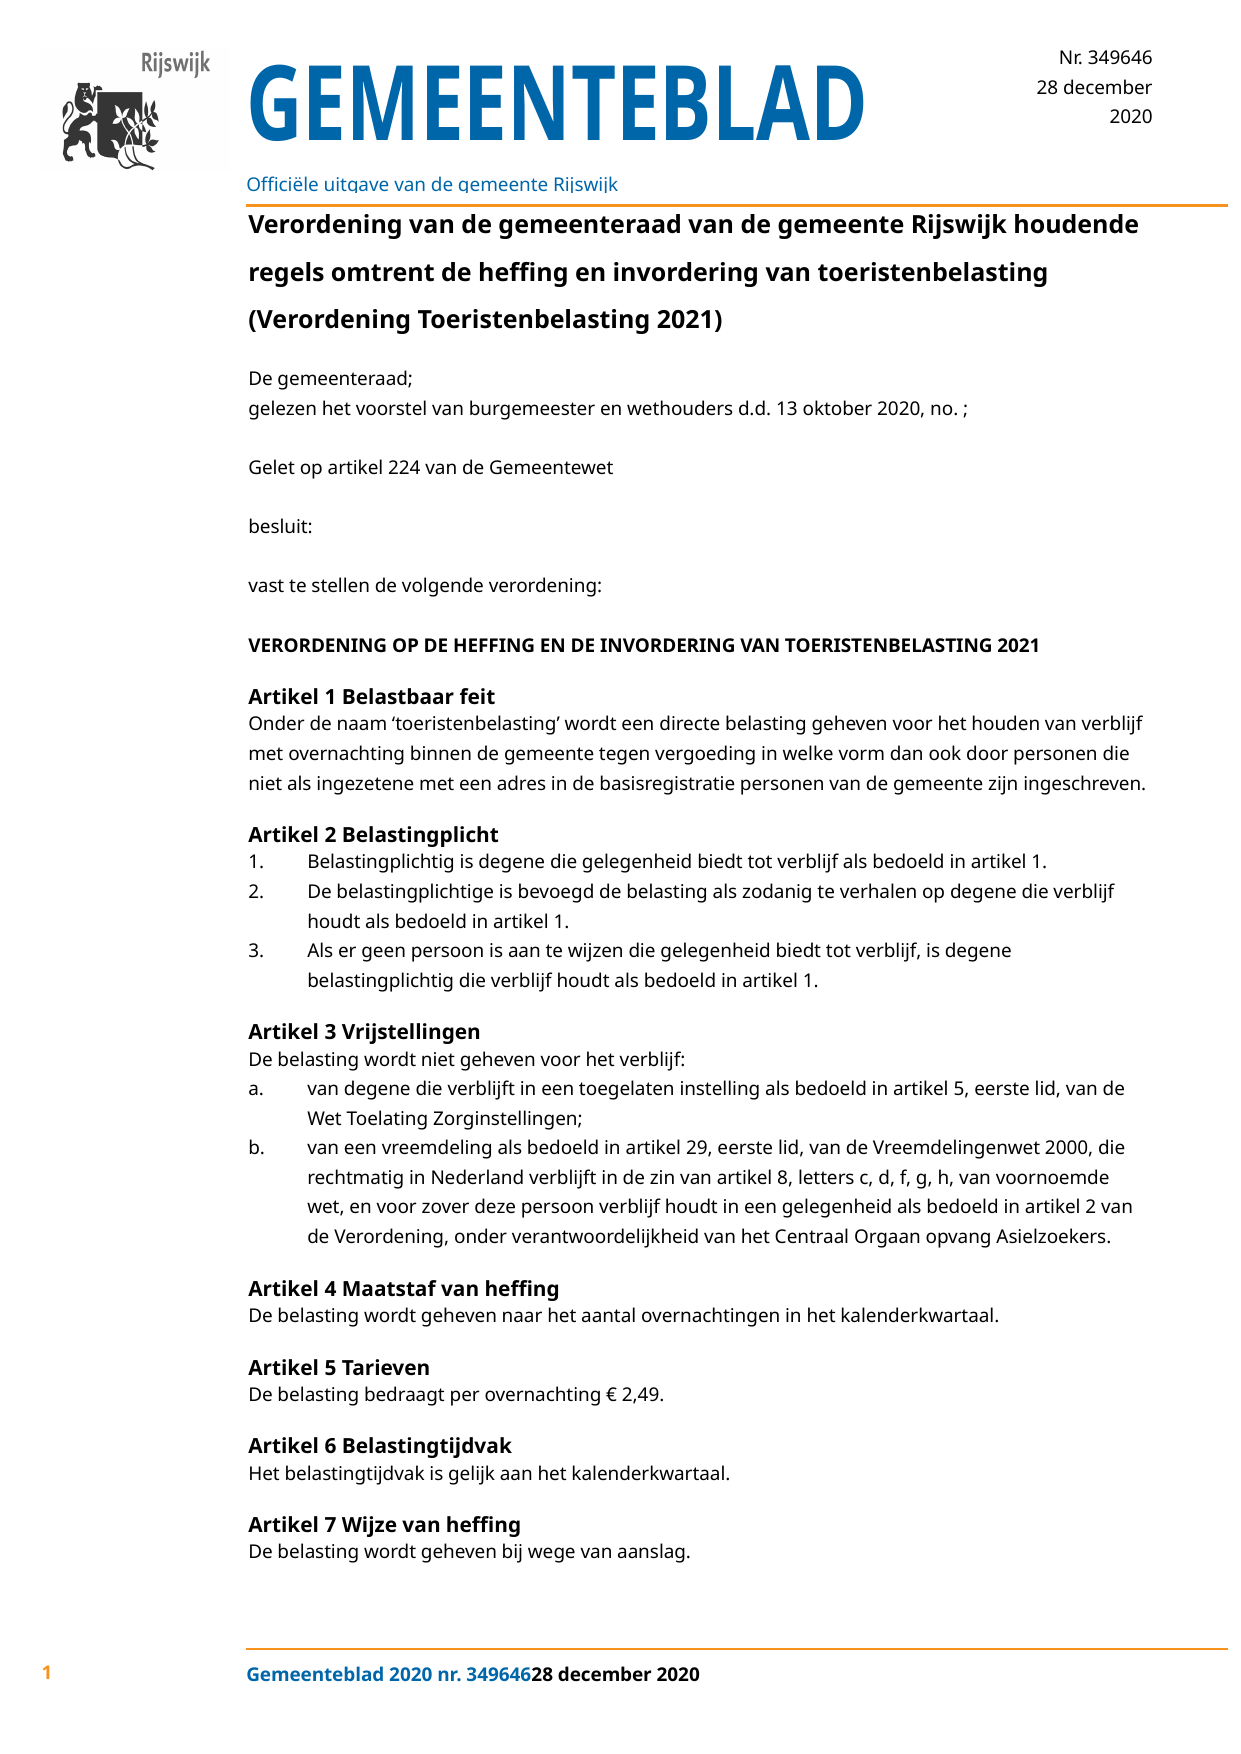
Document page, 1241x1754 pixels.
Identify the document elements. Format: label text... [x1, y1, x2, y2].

text Artikel 4 Maatstaf van heffing [248, 1274, 1152, 1302]
text De gemeenteraad; [248, 366, 1152, 391]
text Artikel 7 Wijze van heffing [248, 1510, 1152, 1539]
text besluit: [248, 513, 1152, 539]
text gelezen het voorstel van burgemeester en wethouders d.d. 13 oktober 2020, no. ; [248, 395, 1152, 421]
text De belasting wordt geheven naar het aantal overnachtingen in het kalenderkwartaal. [248, 1302, 1152, 1328]
list Belastingplichtig is degene die gelegenheid biedt tot verblijf als bedoeld in artikel 1. [248, 849, 1152, 874]
list De belastingplichtige is bevoegd de belasting als zodanig te verhalen op degene die verblijf houdt als bedoeld in artikel 1. [248, 878, 1152, 933]
text Artikel 5 Tarieven [248, 1353, 1152, 1381]
list van een vreemdeling als bedoeld in artikel 29, eerste lid, van de Vreemdelingenwet 2000, die rechtmatig in Nederland verblijft in de zin van artikel 8, letters c, d, f, g, h, van voornoemde wet, en voor zover deze persoon verblijf houdt in een gelegenheid als bedoeld in artikel 2 van de Verordening, onder verantwoordelijkheid van het Centraal Orgaan opvang Asielzoekers. [248, 1134, 1152, 1249]
text De belasting wordt niet geheven voor het verblijf: [248, 1046, 1152, 1072]
text Onder de naam ‘toeristenbelasting’ wordt een directe belasting geheven voor het houden van verblijf met overnachting binnen de gemeente tegen vergoeding in welke vorm dan ook door personen die niet als ingezetene met een adres in de basisregistratie personen van de gemeente zijn ingeschreven. [248, 711, 1152, 796]
list van degene die verblijft in een toegelaten instelling als bedoeld in artikel 5, eerste lid, van de Wet Toelating Zorginstellingen; [248, 1075, 1152, 1131]
list Als er geen persoon is aan te wijzen die gelegenheid biedt tot verblijf, is degene belastingplichtig die verblijf houdt als bedoeld in artikel 1. [248, 937, 1152, 993]
text Artikel 1 Belastbaar feit [248, 682, 1152, 711]
text vast te stellen de volgende verordening: [248, 573, 1152, 598]
picture [41, 47, 231, 172]
text VERORDENING OP DE HEFFING EN DE INVORDERING VAN TOERISTENBELASTING 2021 [248, 632, 1152, 657]
text Het belastingtijdvak is gelijk aan het kalenderkwartaal. [248, 1460, 1152, 1486]
text Artikel 3 Vrijstellingen [248, 1017, 1152, 1046]
text Artikel 2 Belastingplicht [248, 820, 1152, 849]
text De belasting bedraagt per overnachting € 2,49. [248, 1381, 1152, 1407]
text De belasting wordt geheven bij wege van aanslag. [248, 1539, 1152, 1564]
text Artikel 6 Belastingtijdvak [248, 1431, 1152, 1460]
text Verordening van de gemeenteraad van de gemeente Rijswijk houdende regels omtrent de heffing en invordering van toeristenbelasting (Verordening Toeristenbelasting 2021) [248, 207, 1152, 336]
text Gelet op artikel 224 van de Gemeentewet [248, 454, 1152, 480]
